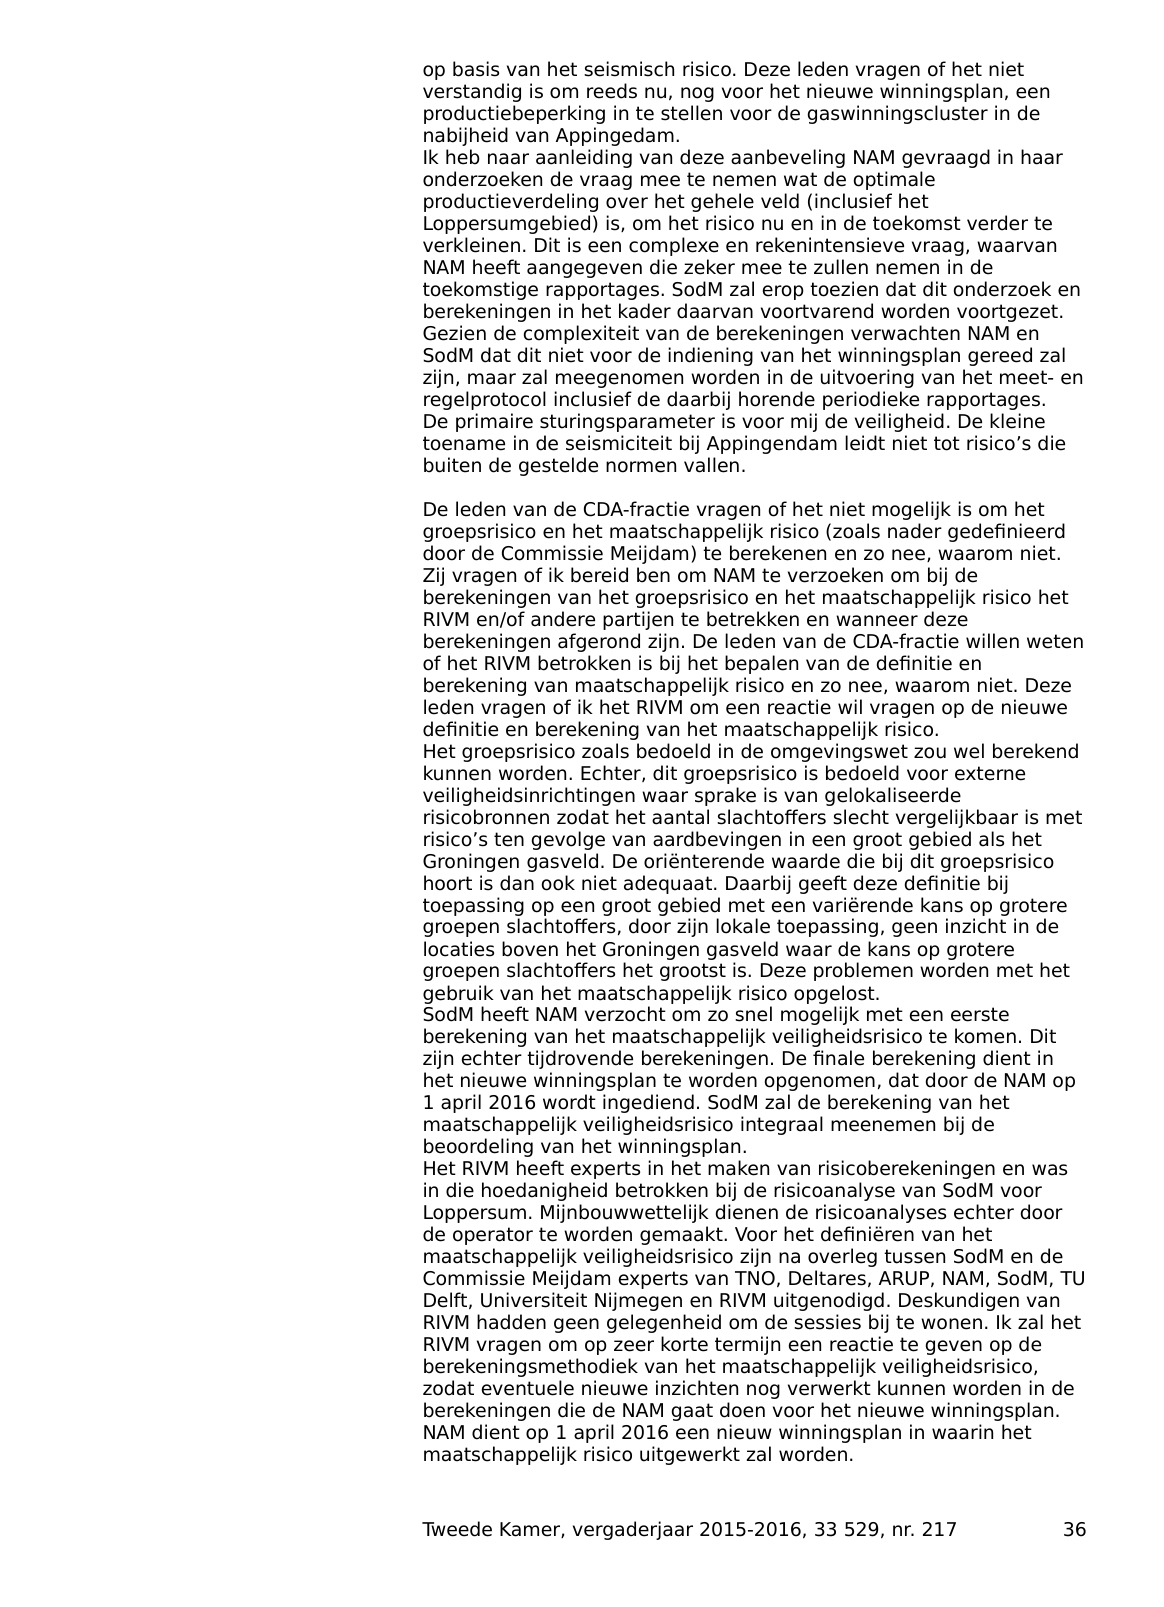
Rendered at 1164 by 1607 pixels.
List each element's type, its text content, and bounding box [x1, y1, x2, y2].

text Ik heb naar aanleiding van deze aanbeveling NAM gevraagd in haar onderzoeken de vraag mee te nemen wat de optimale productieverdeling over het gehele veld (inclusief het Loppersumgebied) is, om het risico nu en in de toekomst verder te verkleinen. Dit is een complexe en rekenintensieve vraag, waarvan NAM heeft aangegeven die zeker mee te zullen nemen in de toekomstige rapportages. SodM zal erop toezien dat dit onderzoek en berekeningen in het kader daarvan voortvarend worden voortgezet. Gezien de complexiteit van de berekeningen verwachten NAM en SodM dat dit niet voor de indiening van het winningsplan gereed zal zijn, maar zal meegenomen worden in de uitvoering van het meet- en regelprotocol inclusief de daarbij horende periodieke rapportages. [422, 147, 1087, 411]
text De primaire sturingsparameter is voor mij de veiligheid. De kleine toename in de seismiciteit bij Appingendam leidt niet tot risico’s die buiten de gestelde normen vallen. [422, 411, 1087, 477]
text SodM heeft NAM verzocht om zo snel mogelijk met een eerste berekening van het maatschappelijk veiligheidsrisico te komen. Dit zijn echter tijdrovende berekeningen. De finale berekening dient in het nieuwe winningsplan te worden opgenomen, dat door de NAM op 1 april 2016 wordt ingediend. SodM zal de berekening van het maatschappelijk veiligheidsrisico integraal meenemen bij de beoordeling van het winningsplan. [422, 1004, 1087, 1158]
text op basis van het seismisch risico. Deze leden vragen of het niet verstandig is om reeds nu, nog voor het nieuwe winningsplan, een productiebeperking in te stellen voor de gaswinningscluster in de nabijheid van Appingedam. [422, 59, 1087, 147]
text De leden van de CDA-fractie vragen of het niet mogelijk is om het groepsrisico en het maatschappelijk risico (zoals nader gedefinieerd door de Commissie Meijdam) te berekenen en zo nee, waarom niet. Zij vragen of ik bereid ben om NAM te verzoeken om bij de berekeningen van het groepsrisico en het maatschappelijk risico het RIVM en/of andere partijen te betrekken en wanneer deze berekeningen afgerond zijn. De leden van de CDA-fractie willen weten of het RIVM betrokken is bij het bepalen van de definitie en berekening van maatschappelijk risico en zo nee, waarom niet. Deze leden vragen of ik het RIVM om een reactie wil vragen op de nieuwe definitie en berekening van het maatschappelijk risico. [422, 499, 1087, 741]
text Het groepsrisico zoals bedoeld in de omgevingswet zou wel berekend kunnen worden. Echter, dit groepsrisico is bedoeld voor externe veiligheidsinrichtingen waar sprake is van gelokaliseerde risicobronnen zodat het aantal slachtoffers slecht vergelijkbaar is met risico’s ten gevolge van aardbevingen in een groot gebied als het Groningen gasveld. De oriënterende waarde die bij dit groepsrisico hoort is dan ook niet adequaat. Daarbij geeft deze definitie bij toepassing op een groot gebied met een variërende kans op grotere groepen slachtoffers, door zijn lokale toepassing, geen inzicht in de locaties boven het Groningen gasveld waar de kans op grotere groepen slachtoffers het grootst is. Deze problemen worden met het gebruik van het maatschappelijk risico opgelost. [422, 741, 1087, 1004]
text Het RIVM heeft experts in het maken van risicoberekeningen en was in die hoedanigheid betrokken bij de risicoanalyse van SodM voor Loppersum. Mijnbouwwettelijk dienen de risicoanalyses echter door de operator te worden gemaakt. Voor het definiëren van het maatschappelijk veiligheidsrisico zijn na overleg tussen SodM en de Commissie Meijdam experts van TNO, Deltares, ARUP, NAM, SodM, TU Delft, Universiteit Nijmegen en RIVM uitgenodigd. Deskundigen van RIVM hadden geen gelegenheid om de sessies bij te wonen. Ik zal het RIVM vragen om op zeer korte termijn een reactie te geven op de berekeningsmethodiek van het maatschappelijk veiligheidsrisico, zodat eventuele nieuwe inzichten nog verwerkt kunnen worden in de berekeningen die de NAM gaat doen voor het nieuwe winningsplan. NAM dient op 1 april 2016 een nieuw winningsplan in waarin het maatschappelijk risico uitgewerkt zal worden. [422, 1158, 1087, 1466]
